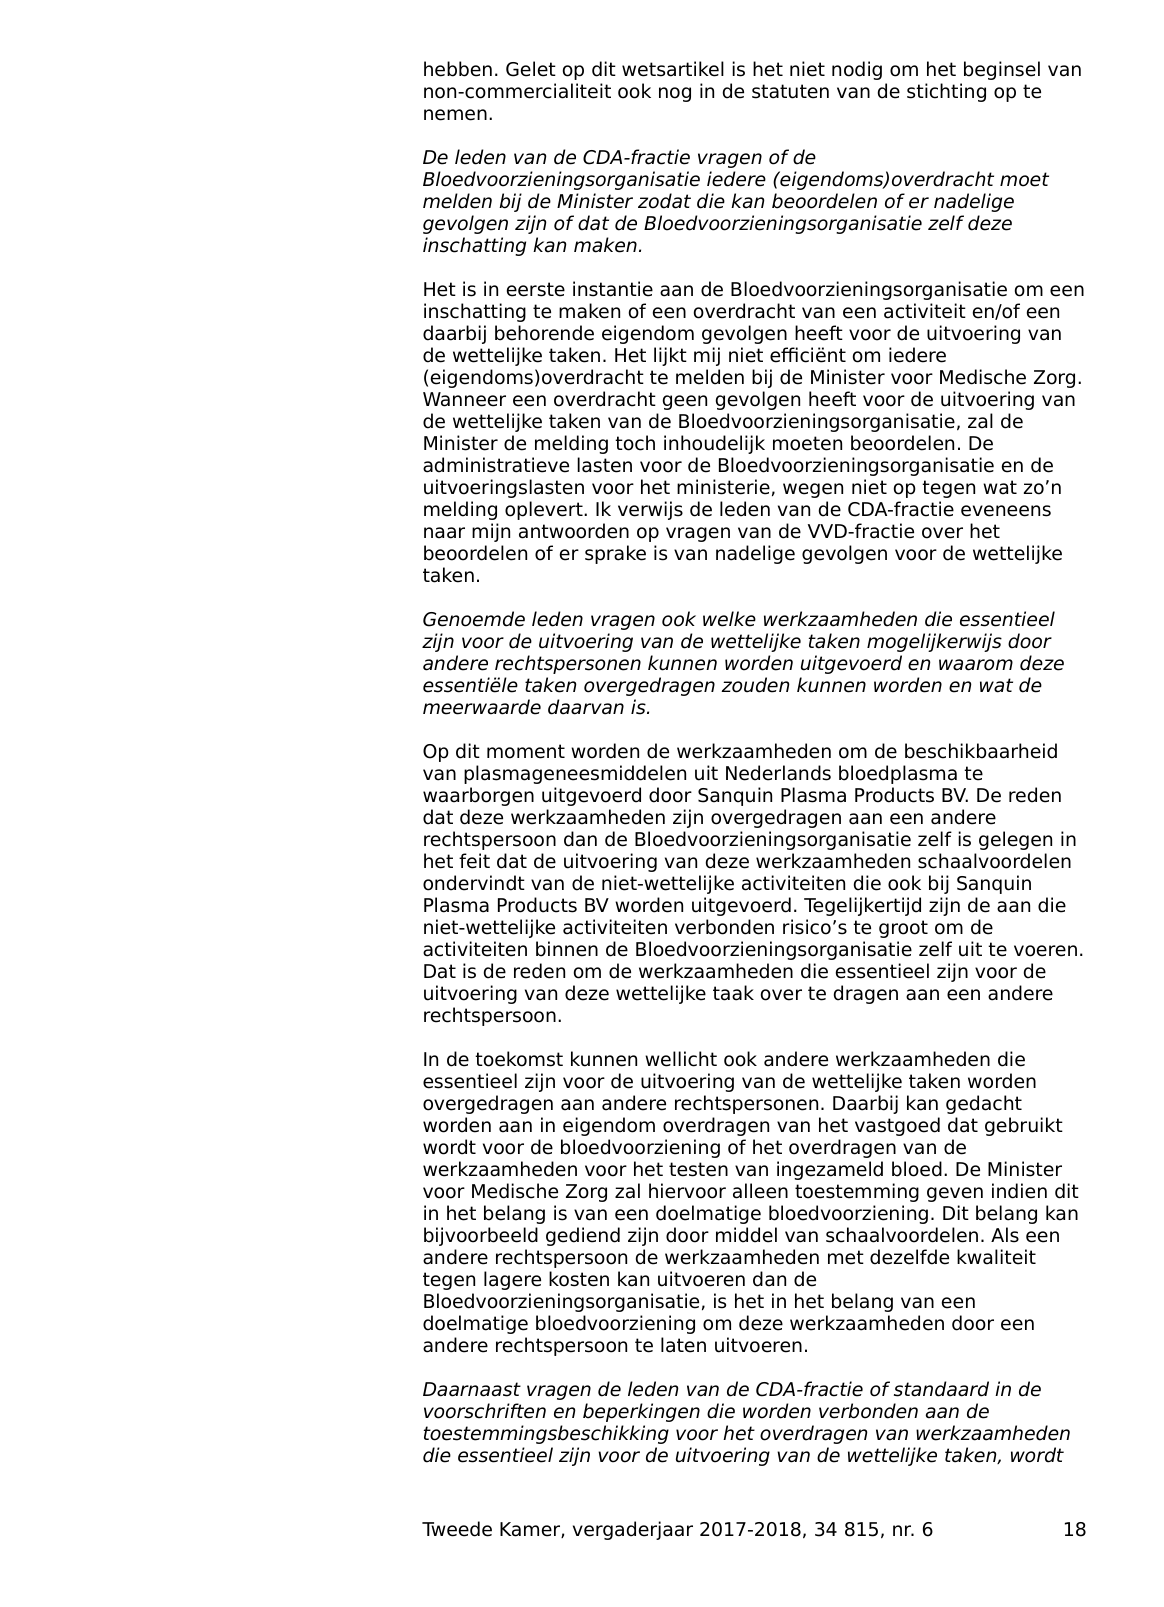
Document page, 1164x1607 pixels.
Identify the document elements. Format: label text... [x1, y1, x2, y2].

text Het is in eerste instantie aan de Bloedvoorzieningsorganisatie om een inschatting te maken of een overdracht van een activiteit en/of een daarbij behorende eigendom gevolgen heeft voor de uitvoering van de wettelijke taken. Het lijkt mij niet efficiënt om iedere (eigendoms)overdracht te melden bij de Minister voor Medische Zorg. Wanneer een overdracht geen gevolgen heeft voor de uitvoering van de wettelijke taken van de Bloedvoorzieningsorganisatie, zal de Minister de melding toch inhoudelijk moeten beoordelen. De administratieve lasten voor de Bloedvoorzieningsorganisatie en de uitvoeringslasten voor het ministerie, wegen niet op tegen wat zo’n melding oplevert. Ik verwijs de leden van de CDA-fractie eveneens naar mijn antwoorden op vragen van de VVD-fractie over het beoordelen of er sprake is van nadelige gevolgen voor de wettelijke taken. [422, 279, 1087, 587]
text Genoemde leden vragen ook welke werkzaamheden die essentieel zijn voor de uitvoering van de wettelijke taken mogelijkerwijs door andere rechtspersonen kunnen worden uitgevoerd en waarom deze essentiële taken overgedragen zouden kunnen worden en wat de meerwaarde daarvan is. [422, 609, 1087, 719]
text De leden van de CDA-fractie vragen of de Bloedvoorzieningsorganisatie iedere (eigendoms)overdracht moet melden bij de Minister zodat die kan beoordelen of er nadelige gevolgen zijn of dat de Bloedvoorzieningsorganisatie zelf deze inschatting kan maken. [422, 147, 1087, 257]
text Daarnaast vragen de leden van de CDA-fractie of standaard in de voorschriften en beperkingen die worden verbonden aan de toestemmingsbeschikking voor het overdragen van werkzaamheden die essentieel zijn voor de uitvoering van de wettelijke taken, wordt [422, 1379, 1087, 1467]
text In de toekomst kunnen wellicht ook andere werkzaamheden die essentieel zijn voor de uitvoering van de wettelijke taken worden overgedragen aan andere rechtspersonen. Daarbij kan gedacht worden aan in eigendom overdragen van het vastgoed dat gebruikt wordt voor de bloedvoorziening of het overdragen van de werkzaamheden voor het testen van ingezameld bloed. De Minister voor Medische Zorg zal hiervoor alleen toestemming geven indien dit in het belang is van een doelmatige bloedvoorziening. Dit belang kan bijvoorbeeld gediend zijn door middel van schaalvoordelen. Als een andere rechtspersoon de werkzaamheden met dezelfde kwaliteit tegen lagere kosten kan uitvoeren dan de Bloedvoorzieningsorganisatie, is het in het belang van een doelmatige bloedvoorziening om deze werkzaamheden door een andere rechtspersoon te laten uitvoeren. [422, 1049, 1087, 1357]
text Op dit moment worden de werkzaamheden om de beschikbaarheid van plasmageneesmiddelen uit Nederlands bloedplasma te waarborgen uitgevoerd door Sanquin Plasma Products BV. De reden dat deze werkzaamheden zijn overgedragen aan een andere rechtspersoon dan de Bloedvoorzieningsorganisatie zelf is gelegen in het feit dat de uitvoering van deze werkzaamheden schaalvoordelen ondervindt van de niet-wettelijke activiteiten die ook bij Sanquin Plasma Products BV worden uitgevoerd. Tegelijkertijd zijn de aan die niet-wettelijke activiteiten verbonden risico’s te groot om de activiteiten binnen de Bloedvoorzieningsorganisatie zelf uit te voeren. Dat is de reden om de werkzaamheden die essentieel zijn voor de uitvoering van deze wettelijke taak over te dragen aan een andere rechtspersoon. [422, 741, 1087, 1027]
text hebben. Gelet op dit wetsartikel is het niet nodig om het beginsel van non-commercialiteit ook nog in de statuten van de stichting op te nemen. [422, 59, 1087, 125]
